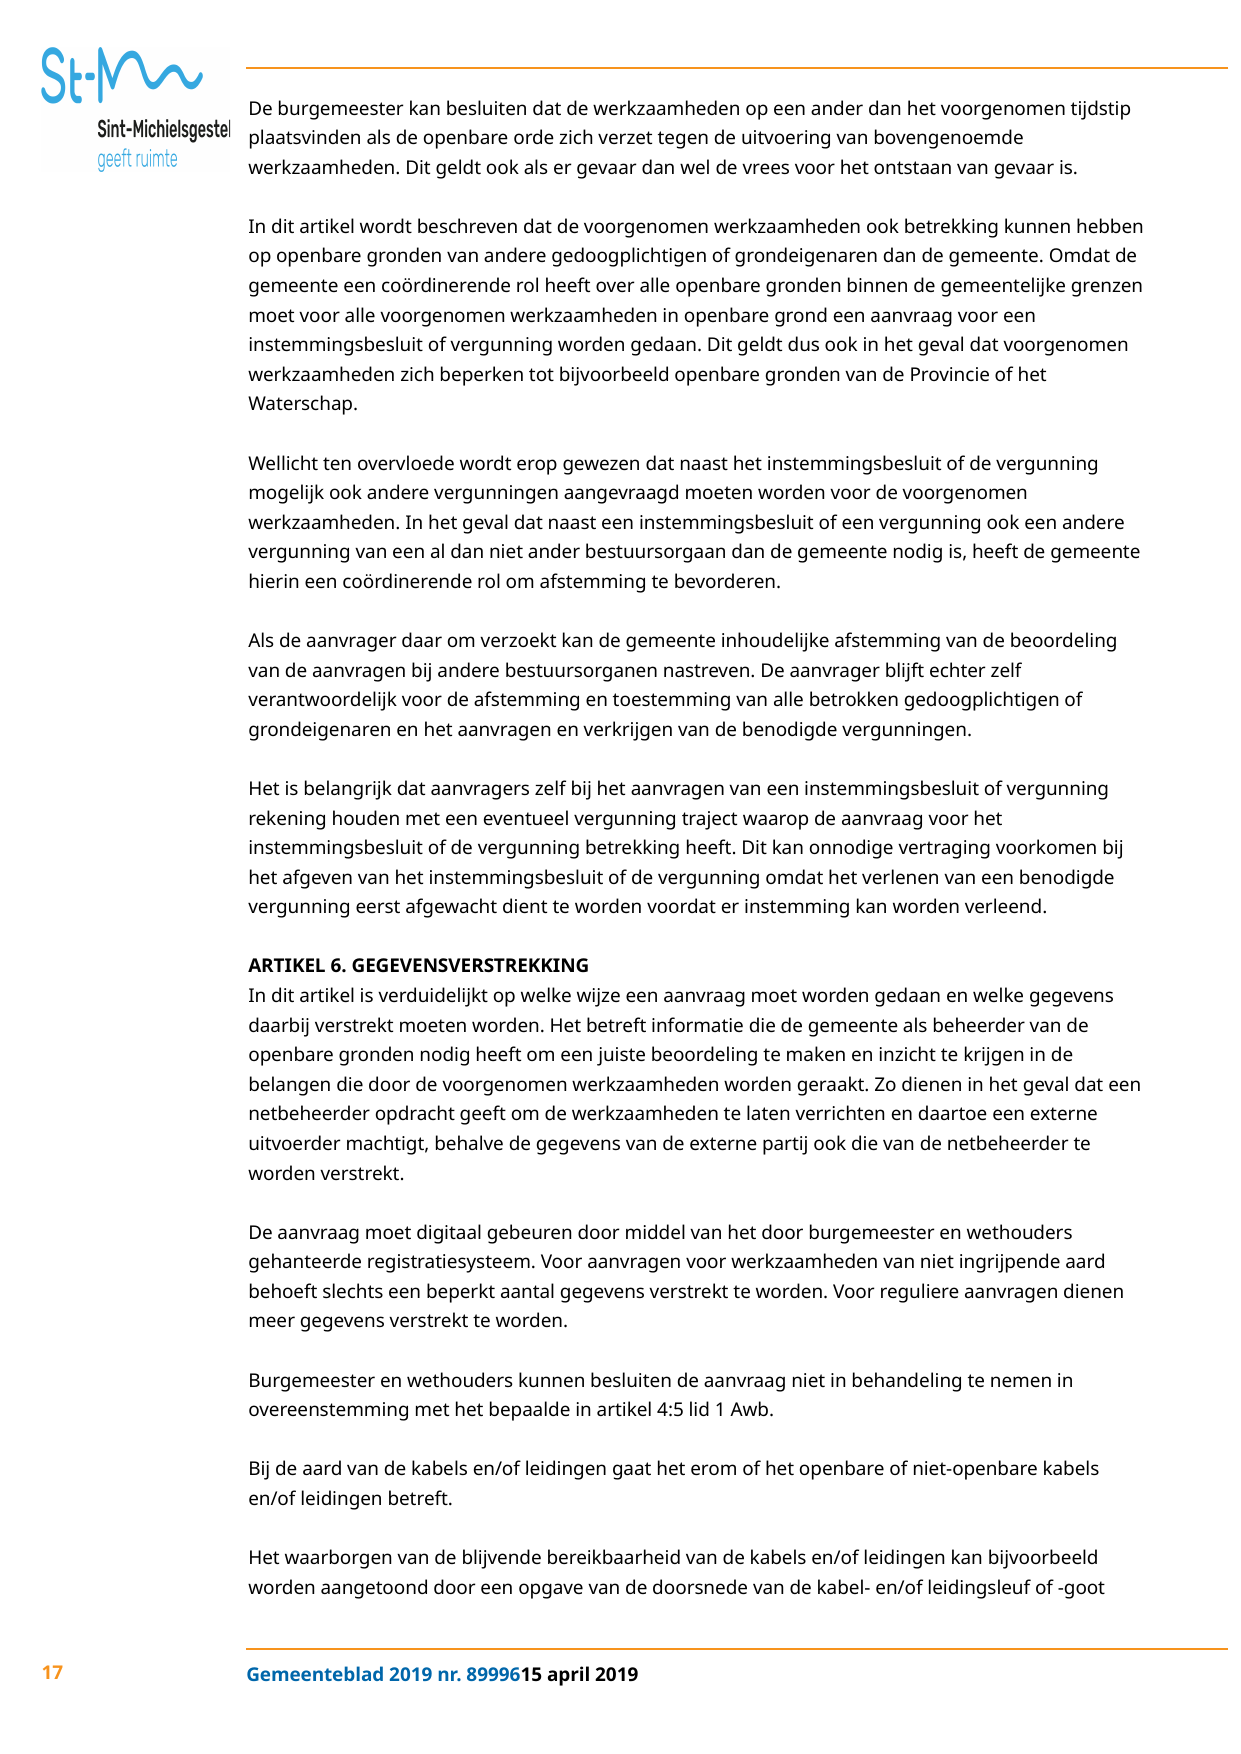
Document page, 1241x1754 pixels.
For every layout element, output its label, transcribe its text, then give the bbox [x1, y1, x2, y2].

picture [41, 47, 231, 172]
text ARTIKEL 6. GEGEVENSVERSTREKKING [248, 953, 1152, 978]
text In dit artikel is verduidelijkt op welke wijze een aanvraag moet worden gedaan en welke gegevens daarbij verstrekt moeten worden. Het betreft informatie die de gemeente als beheerder van de openbare gronden nodig heeft om een juiste beoordeling te maken en inzicht te krijgen in de belangen die door de voorgenomen werkzaamheden worden geraakt. Zo dienen in het geval dat een netbeheerder opdracht geeft om de werkzaamheden te laten verrichten en daartoe een externe uitvoerder machtigt, behalve de gegevens van de externe partij ook die van de netbeheerder te worden verstrekt. [248, 982, 1152, 1186]
text Het is belangrijk dat aanvragers zelf bij het aanvragen van een instemmingsbesluit of vergunning rekening houden met een eventueel vergunning traject waarop de aanvraag voor het instemmingsbesluit of de vergunning betrekking heeft. Dit kan onnodige vertraging voorkomen bij het afgeven van het instemmingsbesluit of de vergunning omdat het verlenen van een benodigde vergunning eerst afgewacht dient te worden voordat er instemming kan worden verleend. [248, 775, 1152, 919]
text De aanvraag moet digitaal gebeuren door middel van het door burgemeester en wethouders gehanteerde registratiesysteem. Voor aanvragen voor werkzaamheden van niet ingrijpende aard behoeft slechts een beperkt aantal gegevens verstrekt te worden. Voor reguliere aanvragen dienen meer gegevens verstrekt te worden. [248, 1219, 1152, 1333]
text Wellicht ten overvloede wordt erop gewezen dat naast het instemmingsbesluit of de vergunning mogelijk ook andere vergunningen aangevraagd moeten worden voor de voorgenomen werkzaamheden. In het geval dat naast een instemmingsbesluit of een vergunning ook een andere vergunning van een al dan niet ander bestuursorgaan dan de gemeente nodig is, heeft de gemeente hierin een coördinerende rol om afstemming te bevorderen. [248, 450, 1152, 594]
text Bij de aard van de kabels en/of leidingen gaat het erom of het openbare of niet-openbare kabels en/of leidingen betreft. [248, 1456, 1152, 1511]
text Als de aanvrager daar om verzoekt kan de gemeente inhoudelijke afstemming van de beoordeling van de aanvragen bij andere bestuursorganen nastreven. De aanvrager blijft echter zelf verantwoordelijk voor de afstemming en toestemming van alle betrokken gedoogplichtigen of grondeigenaren en het aanvragen en verkrijgen van de benodigde vergunningen. [248, 627, 1152, 742]
text Burgemeester en wethouders kunnen besluiten de aanvraag niet in behandeling te nemen in overeenstemming met het bepaalde in artikel 4:5 lid 1 Awb. [248, 1367, 1152, 1422]
text De burgemeester kan besluiten dat de werkzaamheden op een ander dan het voorgenomen tijdstip plaatsvinden als de openbare orde zich verzet tegen de uitvoering van bovengenoemde werkzaamheden. Dit geldt ook als er gevaar dan wel de vrees voor het ontstaan van gevaar is. [248, 95, 1152, 180]
text Het waarborgen van de blijvende bereikbaarheid van de kabels en/of leidingen kan bijvoorbeeld worden aangetoond door een opgave van de doorsnede van de kabel- en/of leidingsleuf of -goot [248, 1544, 1152, 1600]
text In dit artikel wordt beschreven dat de voorgenomen werkzaamheden ook betrekking kunnen hebben op openbare gronden van andere gedoogplichtigen of grondeigenaren dan de gemeente. Omdat de gemeente een coördinerende rol heeft over alle openbare gronden binnen de gemeentelijke grenzen moet voor alle voorgenomen werkzaamheden in openbare grond een aanvraag voor een instemmingsbesluit of vergunning worden gedaan. Dit geldt dus ook in het geval dat voorgenomen werkzaamheden zich beperken tot bijvoorbeeld openbare gronden van de Provincie of het Waterschap. [248, 213, 1152, 416]
